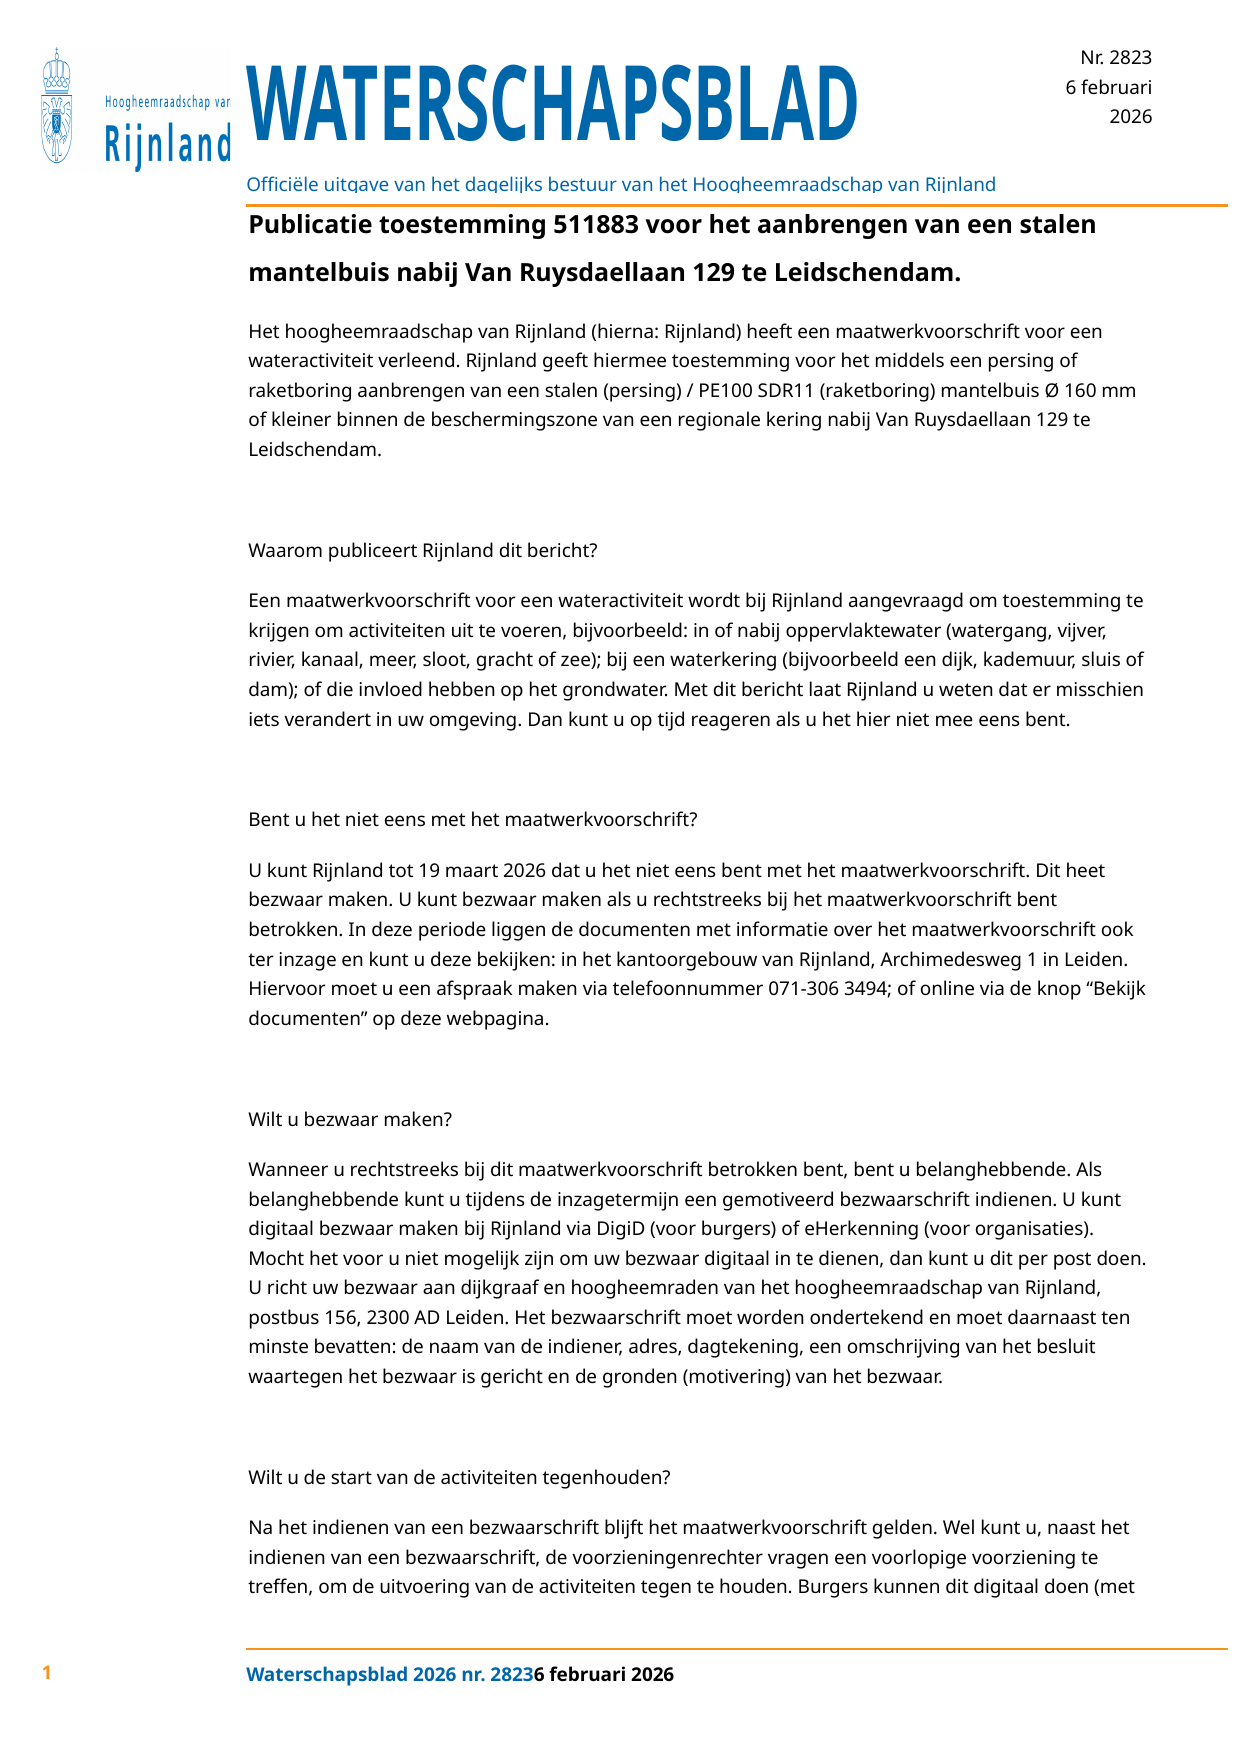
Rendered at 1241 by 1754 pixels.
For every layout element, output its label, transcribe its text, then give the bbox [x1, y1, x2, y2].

text Waarom publiceert Rijnland dit bericht? [248, 537, 1152, 563]
text Wanneer u rechtstreeks bij dit maatwerkvoorschrift betrokken bent, bent u belanghebbende. Als belanghebbende kunt u tijdens de inzagetermijn een gemotiveerd bezwaarschrift indienen. U kunt digitaal bezwaar maken bij Rijnland via DigiD (voor burgers) of eHerkenning (voor organisaties). Mocht het voor u niet mogelijk zijn om uw bezwaar digitaal in te dienen, dan kunt u dit per post doen. U richt uw bezwaar aan dijkgraaf en hoogheemraden van het hoogheemraadschap van Rijnland, postbus 156, 2300 AD Leiden. Het bezwaarschrift moet worden ondertekend en moet daarnaast ten minste bevatten: de naam van de indiener, adres, dagtekening, een omschrijving van het besluit waartegen het bezwaar is gericht en de gronden (motivering) van het bezwaar. [248, 1156, 1152, 1389]
text Een maatwerkvoorschrift voor een wateractiviteit wordt bij Rijnland aangevraagd om toestemming te krijgen om activiteiten uit te voeren, bijvoorbeeld: in of nabij oppervlaktewater (watergang, vijver, rivier, kanaal, meer, sloot, gracht of zee); bij een waterkering (bijvoorbeeld een dijk, kademuur, sluis of dam); of die invloed hebben op het grondwater. Met dit bericht laat Rijnland u weten dat er misschien iets verandert in uw omgeving. Dan kunt u op tijd reageren als u het hier niet mee eens bent. [248, 587, 1152, 732]
text Wilt u de start van de activiteiten tegenhouden? [248, 1464, 1152, 1490]
text Wilt u bezwaar maken? [248, 1106, 1152, 1132]
text Bent u het niet eens met het maatwerkvoorschrift? [248, 807, 1152, 832]
text U kunt Rijnland tot 19 maart 2026 dat u het niet eens bent met het maatwerkvoorschrift. Dit heet bezwaar maken. U kunt bezwaar maken als u rechtstreeks bij het maatwerkvoorschrift bent betrokken. In deze periode liggen de documenten met informatie over het maatwerkvoorschrift ook ter inzage en kunt u deze bekijken: in het kantoorgebouw van Rijnland, Archimedesweg 1 in Leiden. Hiervoor moet u een afspraak maken via telefoonnummer 071-306 3494; of online via de knop “Bekijk documenten” op deze webpagina. [248, 857, 1152, 1031]
text Na het indienen van een bezwaarschrift blijft het maatwerkvoorschrift gelden. Wel kunt u, naast het indienen van een bezwaarschrift, de voorzieningenrechter vragen een voorlopige voorziening te treffen, om de uitvoering van de activiteiten tegen te houden. Burgers kunnen dit digitaal doen (met [248, 1514, 1152, 1599]
text Publicatie toestemming 511883 voor het aanbrengen van een stalen mantelbuis nabij Van Ruysdaellaan 129 te Leidschendam. [248, 207, 1152, 288]
text Het hoogheemraadschap van Rijnland (hierna: Rijnland) heeft een maatwerkvoorschrift voor een wateractiviteit verleend. Rijnland geeft hiermee toestemming voor het middels een persing of raketboring aanbrengen van een stalen (persing) / PE100 SDR11 (raketboring) mantelbuis Ø 160 mm of kleiner binnen de beschermingszone van een regionale kering nabij Van Ruysdaellaan 129 te Leidschendam. [248, 318, 1152, 462]
picture [41, 47, 231, 172]
